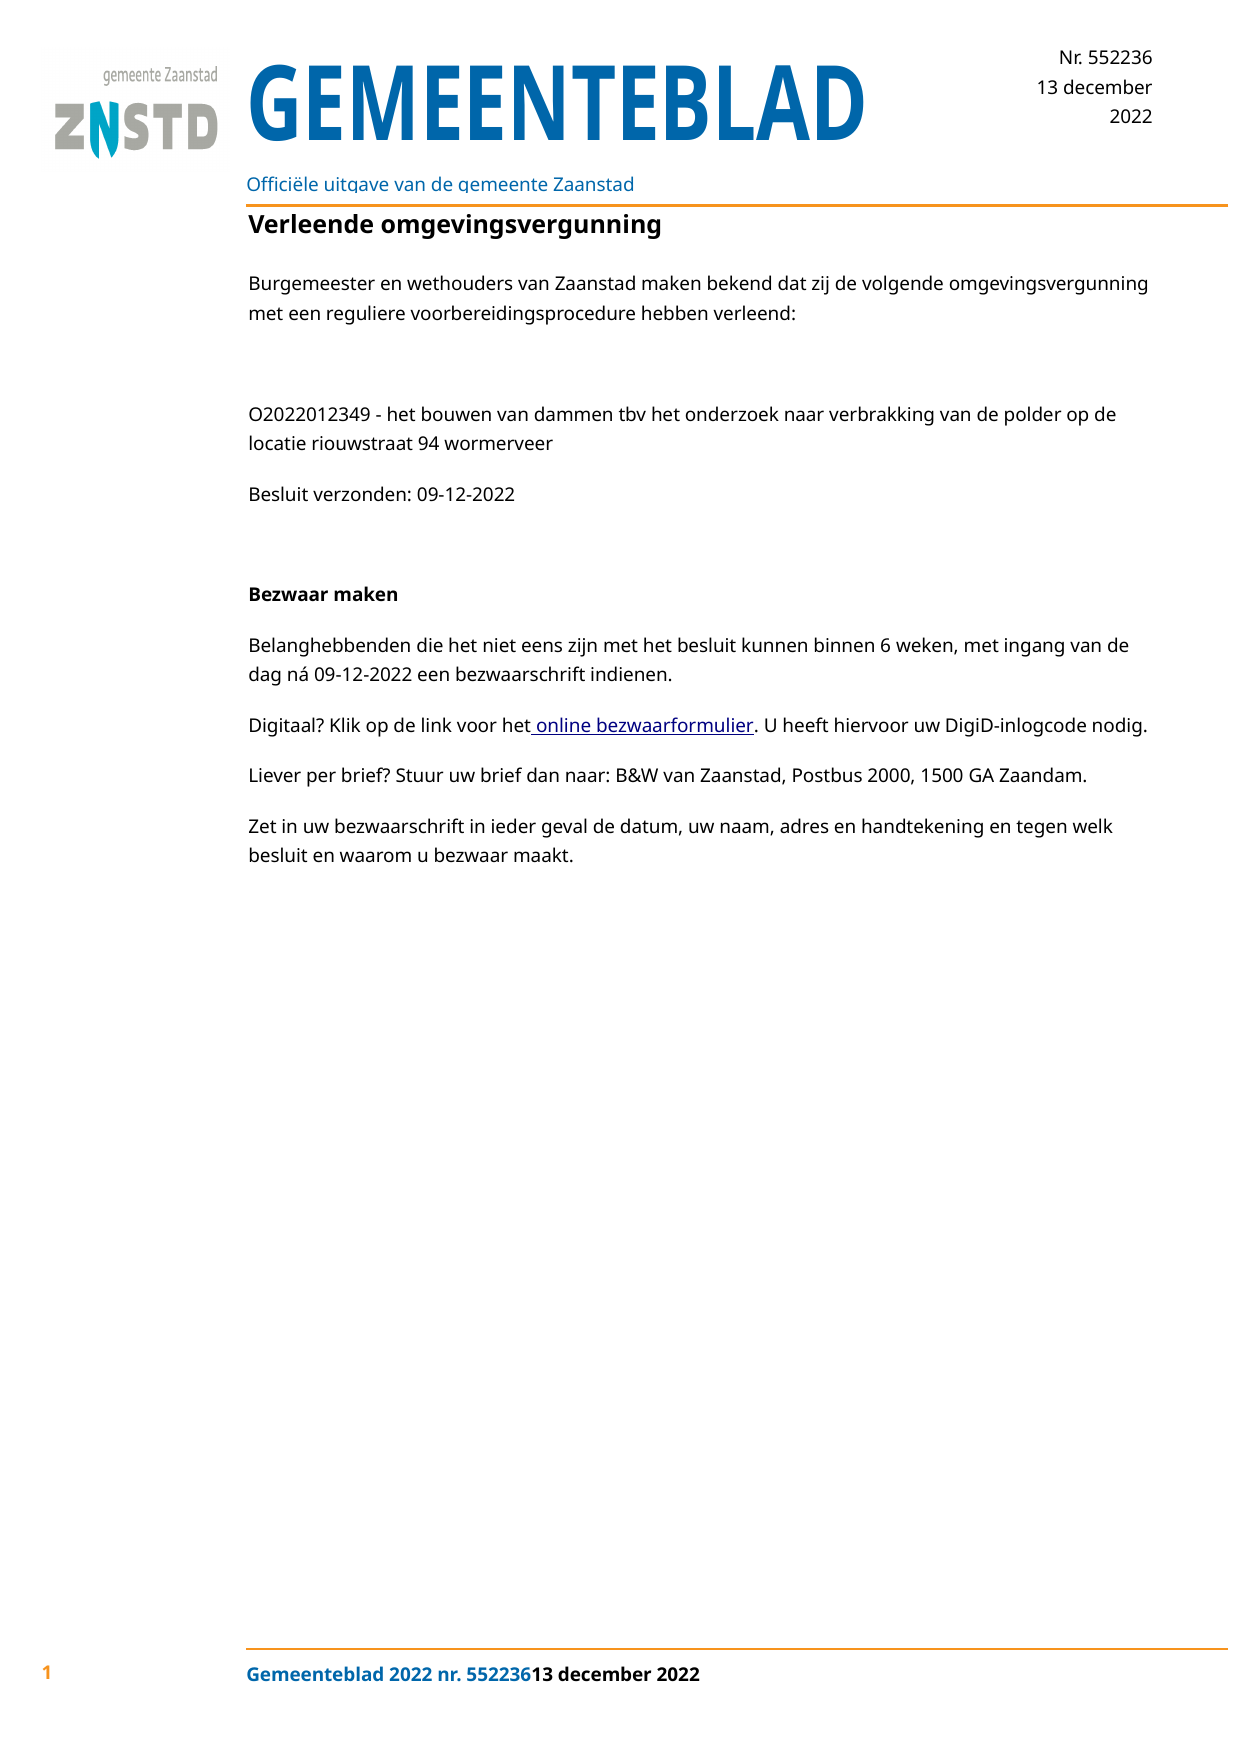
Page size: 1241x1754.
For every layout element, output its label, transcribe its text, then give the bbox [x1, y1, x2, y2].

picture [41, 47, 231, 172]
text Digitaal? Klik op de link voor het online bezwaarformulier. U heeft hiervoor uw DigiD-inlogcode nodig. [248, 712, 1152, 738]
text Verleende omgevingsvergunning [248, 207, 1152, 241]
text Liever per brief? Stuur uw brief dan naar: B&W van Zaanstad, Postbus 2000, 1500 GA Zaandam. [248, 762, 1152, 788]
text Belanghebbenden die het niet eens zijn met het besluit kunnen binnen 6 weken, met ingang van de dag ná 09-12-2022 een bezwaarschrift indienen. [248, 632, 1152, 687]
text O2022012349 - het bouwen van dammen tbv het onderzoek naar verbrakking van de polder op de locatie riouwstraat 94 wormerveer [248, 401, 1152, 456]
text Zet in uw bezwaarschrift in ieder geval de datum, uw naam, adres en handtekening en tegen welk besluit en waarom u bezwaar maakt. [248, 813, 1152, 868]
text Besluit verzonden: 09-12-2022 [248, 481, 1152, 506]
text Burgemeester en wethouders van Zaanstad maken bekend dat zij de volgende omgevingsvergunning met een reguliere voorbereidingsprocedure hebben verleend: [248, 270, 1152, 326]
text Bezwaar maken [248, 582, 1152, 607]
